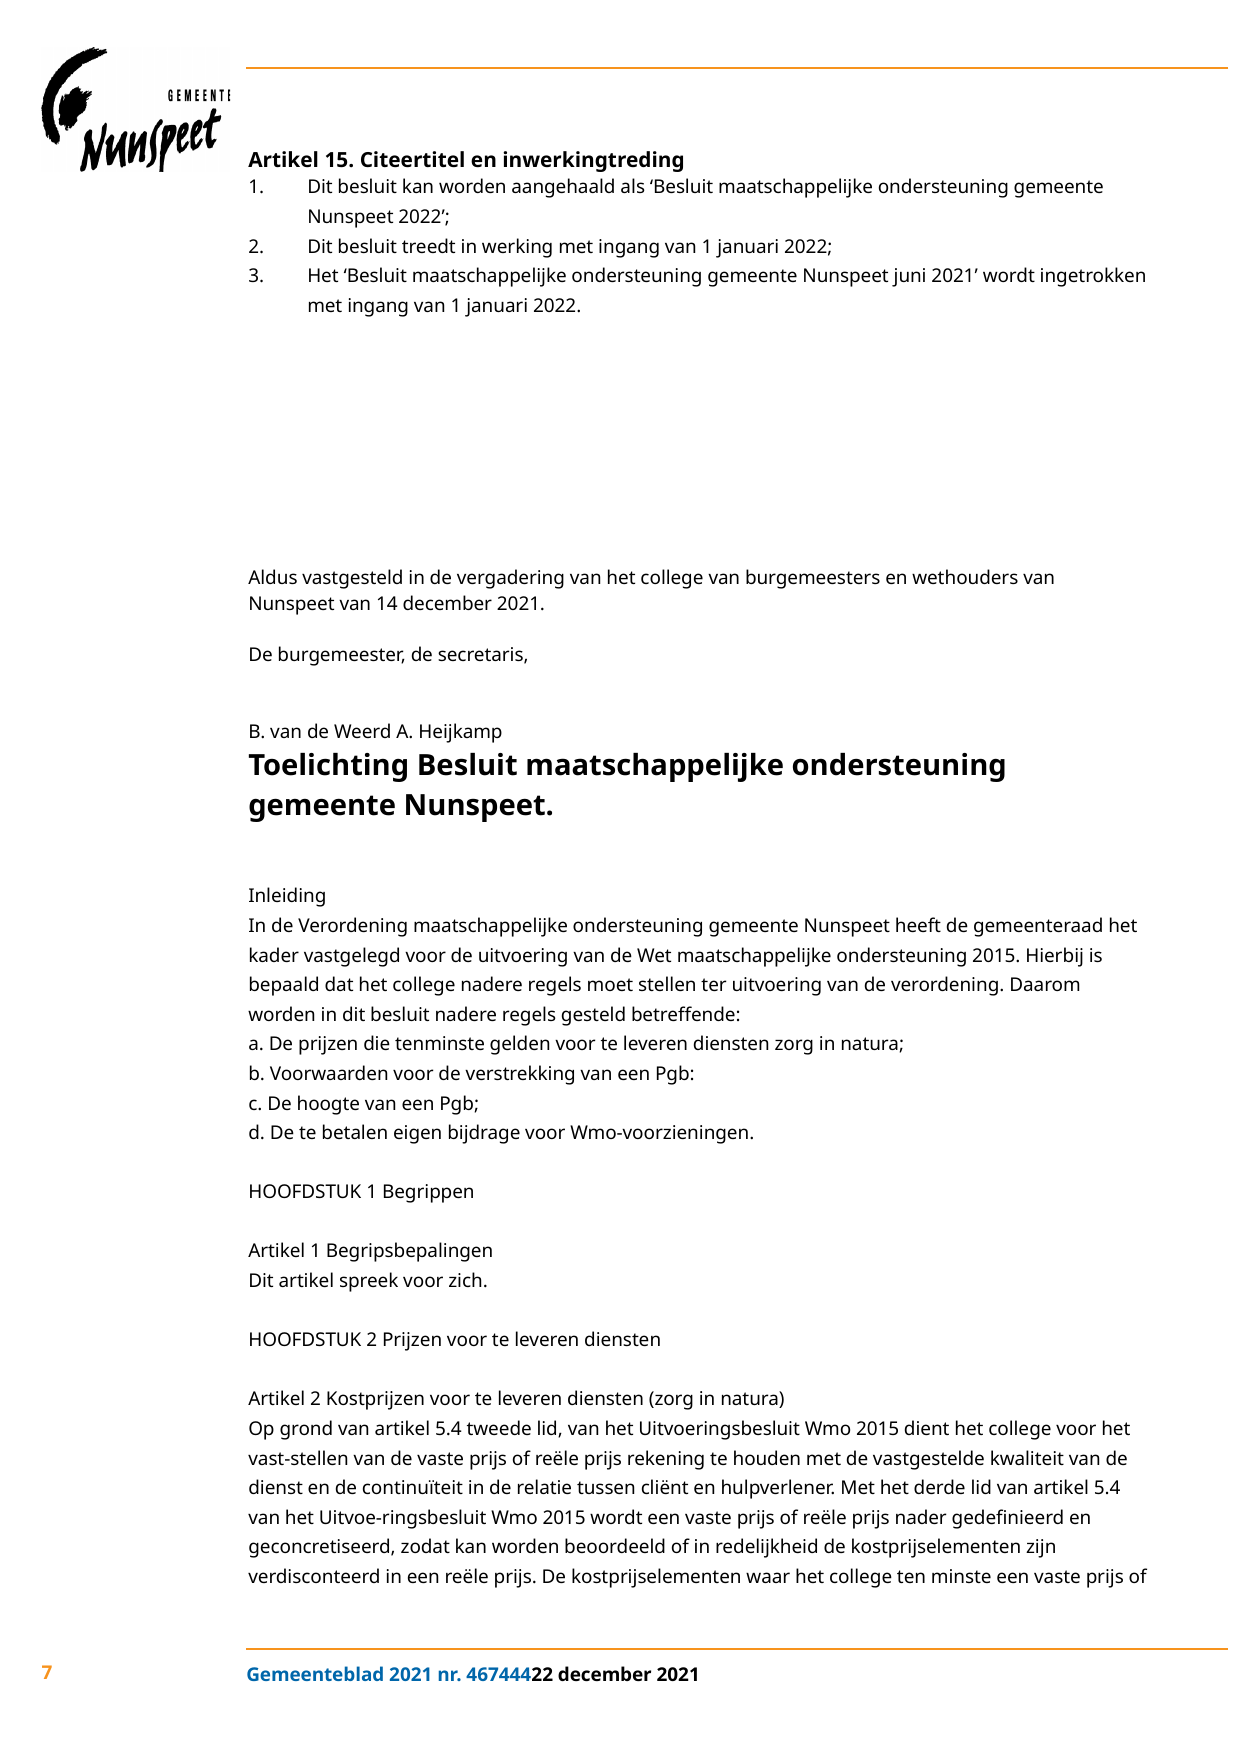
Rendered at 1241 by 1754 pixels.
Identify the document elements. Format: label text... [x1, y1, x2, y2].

list Het ‘Besluit maatschappelijke ondersteuning gemeente Nunspeet juni 2021’ wordt ingetrokken met ingang van 1 januari 2022. [248, 262, 1152, 318]
text HOOFDSTUK 2 Prijzen voor te leveren diensten [248, 1326, 1152, 1352]
text Op grond van artikel 5.4 tweede lid, van het Uitvoeringsbesluit Wmo 2015 dient het college voor het vast-stellen van de vaste prijs of reële prijs rekening te houden met de vastgestelde kwaliteit van de dienst en de continuïteit in de relatie tussen cliënt en hulpverlener. Met het derde lid van artikel 5.4 van het Uitvoe-ringsbesluit Wmo 2015 wordt een vaste prijs of reële prijs nader gedefinieerd en geconcretiseerd, zodat kan worden beoordeeld of in redelijkheid de kostprijselementen zijn verdisconteerd in een reële prijs. De kostprijselementen waar het college ten minste een vaste prijs of [248, 1415, 1152, 1589]
list Dit besluit kan worden aangehaald als ‘Besluit maatschappelijke ondersteuning gemeente Nunspeet 2022’; [248, 174, 1152, 229]
text Aldus vastgesteld in de vergadering van het college van burgemeesters en wethouders van [248, 564, 1152, 590]
text d. De te betalen eigen bijdrage voor Wmo-voorzieningen. [248, 1119, 1152, 1145]
text c. De hoogte van een Pgb; [248, 1090, 1152, 1115]
text HOOFDSTUK 1 Begrippen [248, 1178, 1152, 1204]
text Nunspeet van 14 december 2021. [248, 590, 1152, 616]
picture [41, 47, 231, 172]
text a. De prijzen die tenminste gelden voor te leveren diensten zorg in natura; [248, 1031, 1152, 1056]
text Toelichting Besluit maatschappelijke ondersteuning gemeente Nunspeet. [248, 744, 1152, 824]
text Dit artikel spreek voor zich. [248, 1267, 1152, 1293]
text b. Voorwaarden voor de verstrekking van een Pgb: [248, 1060, 1152, 1086]
text Artikel 1 Begripsbepalingen [248, 1238, 1152, 1263]
text Artikel 2 Kostprijzen voor te leveren diensten (zorg in natura) [248, 1386, 1152, 1411]
text De burgemeester, de secretaris, [248, 642, 1152, 667]
list Dit besluit treedt in werking met ingang van 1 januari 2022; [248, 233, 1152, 258]
text Inleiding [248, 883, 1152, 908]
text B. van de Weerd A. Heijkamp [248, 719, 1152, 744]
text In de Verordening maatschappelijke ondersteuning gemeente Nunspeet heeft de gemeenteraad het kader vastgelegd voor de uitvoering van de Wet maatschappelijke ondersteuning 2015. Hierbij is bepaald dat het college nadere regels moet stellen ter uitvoering van de verordening. Daarom worden in dit besluit nadere regels gesteld betreffende: [248, 912, 1152, 1027]
text Artikel 15. Citeertitel en inwerkingtreding [248, 145, 1152, 174]
